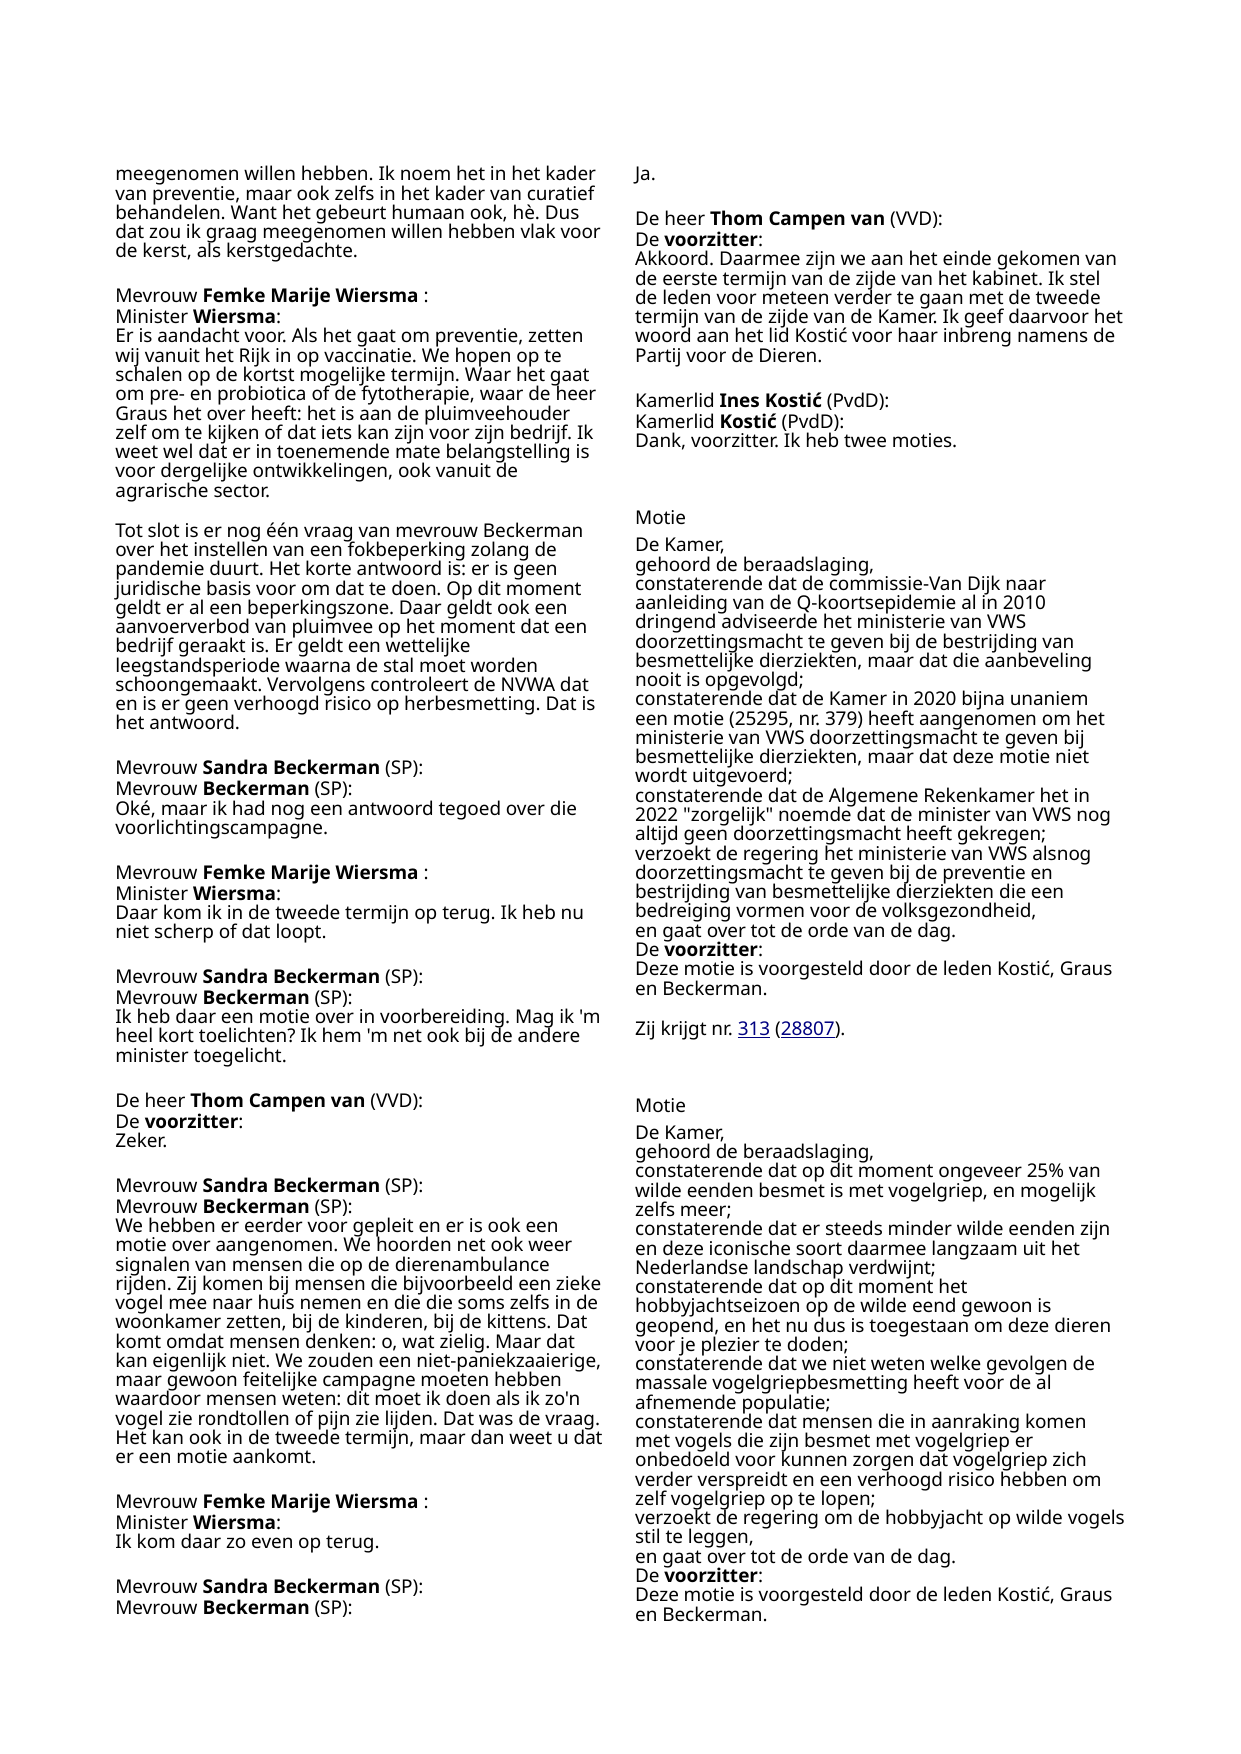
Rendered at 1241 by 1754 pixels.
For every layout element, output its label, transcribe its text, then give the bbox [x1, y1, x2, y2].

text Akkoord. Daarmee zijn we aan het einde gekomen van de eerste termijn van de zijde van het kabinet. Ik stel de leden voor meteen verder te gaan met de tweede termijn van de zijde van de Kamer. Ik geef daarvoor het woord aan het lid Kostić voor haar inbreng namens de Partij voor de Dieren. [635, 250, 1125, 366]
text Zij krijgt nr. 313 (28807). [635, 1019, 1125, 1039]
text Motie [635, 1092, 1125, 1118]
text constaterende dat de Algemene Rekenkamer het in 2022 "zorgelijk" noemde dat de minister van VWS nog altijd geen doorzettingsmacht heeft gekregen; [635, 787, 1125, 844]
text constaterende dat de Kamer in 2020 bijna unaniem een motie (25295, nr. 379) heeft aangenomen om het ministerie van VWS doorzettingsmacht te geven bij besmettelijke dierziekten, maar dat deze motie niet wordt uitgevoerd; [635, 690, 1125, 787]
text Ja. [635, 165, 1125, 184]
text Mevrouw Beckerman (SP): [115, 1599, 605, 1618]
text De heer Thom Campen van (VVD): [635, 205, 1125, 231]
text constaterende dat de commissie-Van Dijk naar aanleiding van de Q-koortsepidemie al in 2010 dringend adviseerde het ministerie van VWS doorzettingsmacht te geven bij de bestrijding van besmettelijke dierziekten, maar dat die aanbeveling nooit is opgevolgd; [635, 575, 1125, 690]
text De Kamer, [635, 536, 1125, 556]
text Zeker. [115, 1132, 605, 1151]
text Kamerlid Kostić (PvdD): [635, 413, 1125, 432]
text constaterende dat we niet weten welke gevolgen de massale vogelgriepbesmetting heeft voor de al afnemende populatie; [635, 1355, 1125, 1413]
text Mevrouw Beckerman (SP): [115, 1198, 605, 1217]
text Ik heb daar een motie over in voorbereiding. Mag ik 'm heel kort toelichten? Ik hem 'm net ook bij de andere minister toegelicht. [115, 1008, 605, 1066]
text Mevrouw Sandra Beckerman (SP): [115, 1573, 605, 1599]
text Mevrouw Beckerman (SP): [115, 780, 605, 799]
text De voorzitter: [635, 1567, 1125, 1586]
text constaterende dat mensen die in aanraking komen met vogels die zijn besmet met vogelgriep er onbedoeld voor kunnen zorgen dat vogelgriep zich verder verspreidt en een verhoogd risico hebben om zelf vogelgriep op te lopen; [635, 1413, 1125, 1509]
text Mevrouw Sandra Beckerman (SP): [115, 754, 605, 780]
text Daar kom ik in de tweede termijn op terug. Ik heb nu niet scherp of dat loopt. [115, 904, 605, 942]
text De voorzitter: [635, 941, 1125, 960]
text De voorzitter: [635, 231, 1125, 250]
text We hebben er eerder voor gepleit en er is ook een motie over aangenomen. We hoorden net ook weer signalen van mensen die op de dierenambulance rijden. Zij komen bij mensen die bijvoorbeeld een zieke vogel mee naar huis nemen en die die soms zelfs in de woonkamer zetten, bij de kinderen, bij de kittens. Dat komt omdat mensen denken: o, wat zielig. Maar dat kan eigenlijk niet. We zouden een niet-paniekzaaierige, maar gewoon feitelijke campagne moeten hebben waardoor mensen weten: dit moet ik doen als ik zo'n vogel zie rondtollen of pijn zie lijden. Dat was de vraag. Het kan ook in de tweede termijn, maar dan weet u dat er een motie aankomt. [115, 1217, 605, 1467]
text Deze motie is voorgesteld door de leden Kostić, Graus en Beckerman. [635, 960, 1125, 999]
text constaterende dat er steeds minder wilde eenden zijn en deze iconische soort daarmee langzaam uit het Nederlandse landschap verdwijnt; [635, 1220, 1125, 1278]
text Minister Wiersma: [115, 1514, 605, 1533]
text Oké, maar ik had nog een antwoord tegoed over die voorlichtingscampagne. [115, 799, 605, 838]
text De heer Thom Campen van (VVD): [115, 1087, 605, 1113]
text verzoekt de regering om de hobbyjacht op wilde vogels stil te leggen, [635, 1509, 1125, 1548]
text Minister Wiersma: [115, 884, 605, 904]
text Mevrouw Sandra Beckerman (SP): [115, 1172, 605, 1198]
text Dank, voorzitter. Ik heb twee moties. [635, 432, 1125, 451]
text Ik kom daar zo even op terug. [115, 1533, 605, 1553]
text Motie [635, 504, 1125, 530]
text Minister Wiersma: [115, 308, 605, 327]
text gehoord de beraadslaging, [635, 556, 1125, 575]
text meegenomen willen hebben. Ik noem het in het kader van preventie, maar ook zelfs in het kader van curatief behandelen. Want het gebeurt humaan ook, hè. Dus dat zou ik graag meegenomen willen hebben vlak voor de kerst, als kerstgedachte. [115, 165, 605, 262]
text Mevrouw Femke Marije Wiersma : [115, 1488, 605, 1514]
text constaterende dat op dit moment het hobbyjachtseizoen op de wilde eend gewoon is geopend, en het nu dus is toegestaan om deze dieren voor je plezier te doden; [635, 1278, 1125, 1355]
text De voorzitter: [115, 1113, 605, 1132]
text Deze motie is voorgesteld door de leden Kostić, Graus en Beckerman. [635, 1586, 1125, 1625]
text constaterende dat op dit moment ongeveer 25% van wilde eenden besmet is met vogelgriep, en mogelijk zelfs meer; [635, 1162, 1125, 1220]
text Mevrouw Beckerman (SP): [115, 989, 605, 1008]
text en gaat over tot de orde van de dag. [635, 922, 1125, 941]
text Mevrouw Femke Marije Wiersma : [115, 282, 605, 308]
text en gaat over tot de orde van de dag. [635, 1548, 1125, 1567]
text Er is aandacht voor. Als het gaat om preventie, zetten wij vanuit het Rijk in op vaccinatie. We hopen op te schalen op de kortst mogelijke termijn. Waar het gaat om pre- en probiotica of de fytotherapie, waar de heer Graus het over heeft: het is aan de pluimveehouder zelf om te kijken of dat iets kan zijn voor zijn bedrijf. Ik weet wel dat er in toenemende mate belangstelling is voor dergelijke ontwikkelingen, ook vanuit de agrarische sector. [115, 327, 605, 501]
text Mevrouw Femke Marije Wiersma : [115, 859, 605, 884]
text Kamerlid Ines Kostić (PvdD): [635, 387, 1125, 413]
text Mevrouw Sandra Beckerman (SP): [115, 963, 605, 989]
text verzoekt de regering het ministerie van VWS alsnog doorzettingsmacht te geven bij de preventie en bestrijding van besmettelijke dierziekten die een bedreiging vormen voor de volksgezondheid, [635, 844, 1125, 922]
text Tot slot is er nog één vraag van mevrouw Beckerman over het instellen van een fokbeperking zolang de pandemie duurt. Het korte antwoord is: er is geen juridische basis voor om dat te doen. Op dit moment geldt er al een beperkingszone. Daar geldt ook een aanvoerverbod van pluimvee op het moment dat een bedrijf geraakt is. Er geldt een wettelijke leegstandsperiode waarna de stal moet worden schoongemaakt. Vervolgens controleert de NVWA dat en is er geen verhoogd risico op herbesmetting. Dat is het antwoord. [115, 522, 605, 734]
text gehoord de beraadslaging, [635, 1143, 1125, 1162]
text De Kamer, [635, 1124, 1125, 1143]
